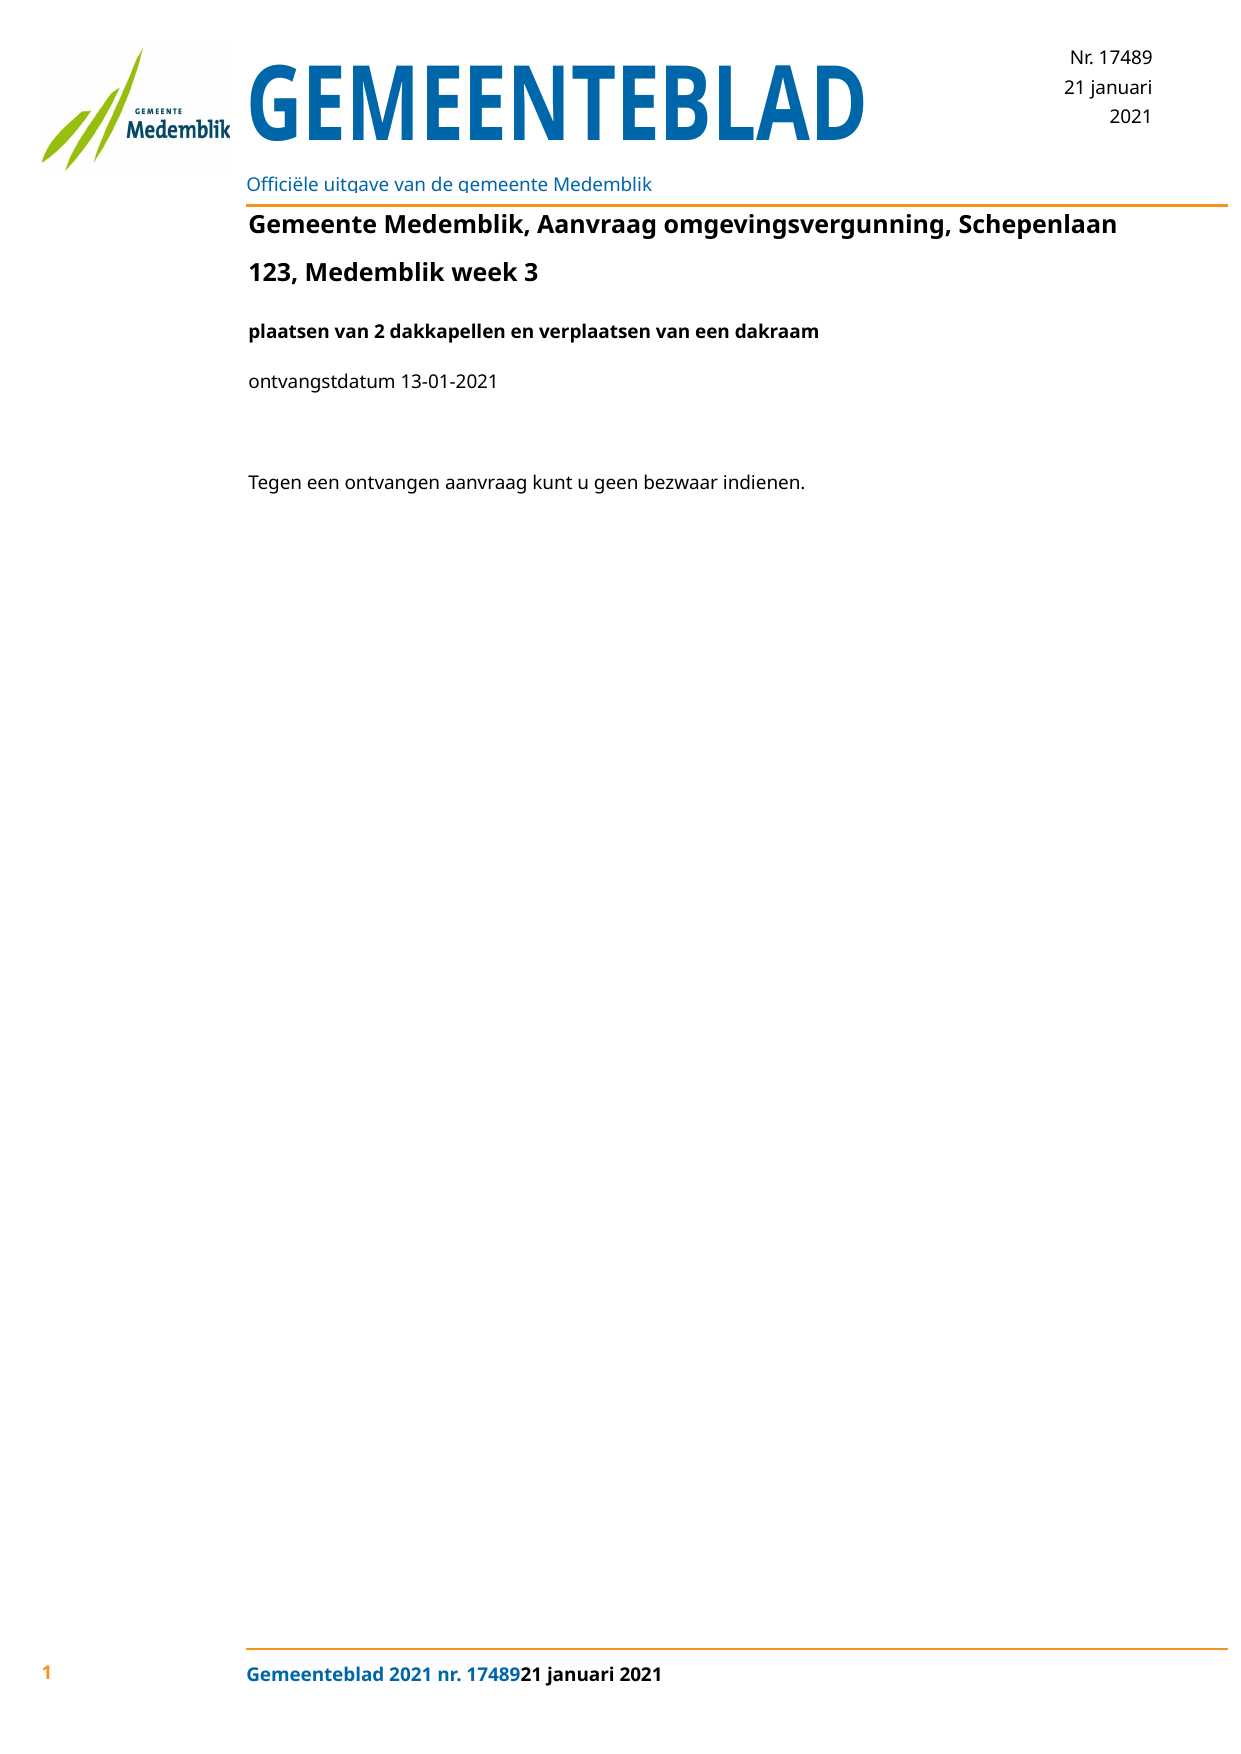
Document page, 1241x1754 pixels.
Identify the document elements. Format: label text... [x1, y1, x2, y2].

text plaatsen van 2 dakkapellen en verplaatsen van een dakraam [248, 318, 1152, 344]
text Gemeente Medemblik, Aanvraag omgevingsvergunning, Schepenlaan 123, Medemblik week 3 [248, 207, 1152, 288]
text ontvangstdatum 13-01-2021 [248, 368, 1152, 394]
text Tegen een ontvangen aanvraag kunt u geen bezwaar indienen. [248, 469, 1152, 495]
picture [41, 47, 231, 172]
